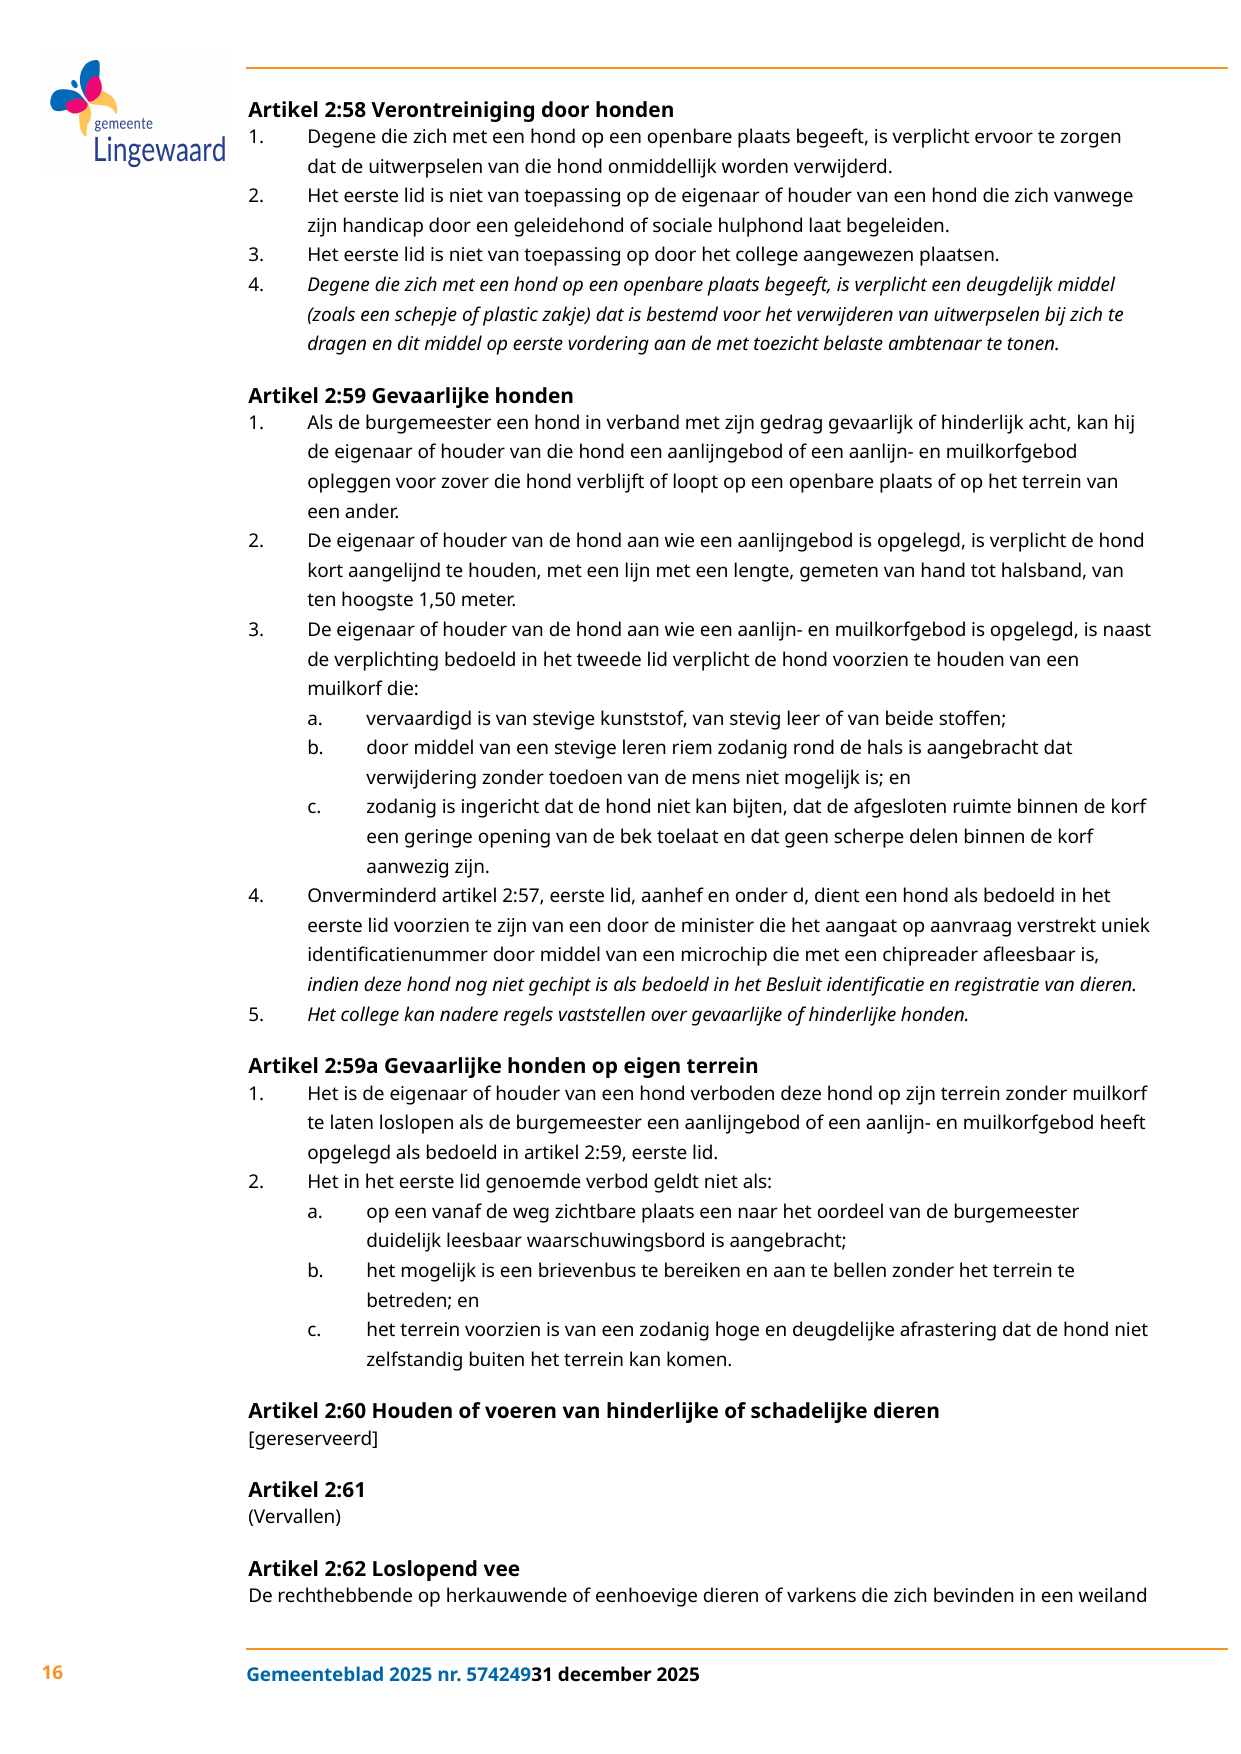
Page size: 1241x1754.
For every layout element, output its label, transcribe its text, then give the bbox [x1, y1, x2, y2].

text Artikel 2:60 Houden of voeren van hinderlijke of schadelijke dieren [248, 1396, 1152, 1425]
text Artikel 2:61 [248, 1475, 1152, 1504]
picture [41, 47, 231, 172]
list zodanig is ingericht dat de hond niet kan bijten, dat de afgesloten ruimte binnen de korf een geringe opening van de bek toelaat en dat geen scherpe delen binnen de korf aanwezig zijn. [307, 794, 1152, 879]
text Artikel 2:62 Loslopend vee [248, 1554, 1152, 1582]
list Degene die zich met een hond op een openbare plaats begeeft, is verplicht een deugdelijk middel (zoals een schepje of plastic zakje) dat is bestemd voor het verwijderen van uitwerpselen bij zich te dragen en dit middel op eerste vordering aan de met toezicht belaste ambtenaar te tonen. [248, 271, 1152, 356]
list Het in het eerste lid genoemde verbod geldt niet als: [248, 1168, 1152, 1194]
text Artikel 2:59 Gevaarlijke honden [248, 381, 1152, 409]
list op een vanaf de weg zichtbare plaats een naar het oordeel van de burgemeester duidelijk leesbaar waarschuwingsbord is aangebracht; [307, 1198, 1152, 1253]
list Het eerste lid is niet van toepassing op de eigenaar of houder van een hond die zich vanwege zijn handicap door een geleidehond of sociale hulphond laat begeleiden. [248, 182, 1152, 238]
text Artikel 2:58 Verontreiniging door honden [248, 95, 1152, 123]
list Het is de eigenaar of houder van een hond verboden deze hond op zijn terrein zonder muilkorf te laten loslopen als de burgemeester een aanlijngebod of een aanlijn- en muilkorfgebod heeft opgelegd als bedoeld in artikel 2:59, eerste lid. [248, 1080, 1152, 1164]
list Onverminderd artikel 2:57, eerste lid, aanhef en onder d, dient een hond als bedoeld in het eerste lid voorzien te zijn van een door de minister die het aangaat op aanvraag verstrekt uniek identificatienummer door middel van een microchip die met een chipreader afleesbaar is, indien deze hond nog niet gechipt is als bedoeld in het Besluit identificatie en registratie van dieren. [248, 882, 1152, 997]
list Het eerste lid is niet van toepassing op door het college aangewezen plaatsen. [248, 242, 1152, 267]
list door middel van een stevige leren riem zodanig rond de hals is aangebracht dat verwijdering zonder toedoen van de mens niet mogelijk is; en [307, 734, 1152, 790]
text Artikel 2:59a Gevaarlijke honden op eigen terrein [248, 1051, 1152, 1080]
list De eigenaar of houder van de hond aan wie een aanlijn- en muilkorfgebod is opgelegd, is naast de verplichting bedoeld in het tweede lid verplicht de hond voorzien te houden van een muilkorf die: [248, 616, 1152, 701]
list Het college kan nadere regels vaststellen over gevaarlijke of hinderlijke honden. [248, 1001, 1152, 1027]
list het terrein voorzien is van een zodanig hoge en deugdelijke afrastering dat de hond niet zelfstandig buiten het terrein kan komen. [307, 1316, 1152, 1372]
list Degene die zich met een hond op een openbare plaats begeeft, is verplicht ervoor te zorgen dat de uitwerpselen van die hond onmiddellijk worden verwijderd. [248, 123, 1152, 178]
text De rechthebbende op herkauwende of eenhoevige dieren of varkens die zich bevinden in een weiland [248, 1582, 1152, 1608]
list De eigenaar of houder van de hond aan wie een aanlijngebod is opgelegd, is verplicht de hond kort aangelijnd te houden, met een lijn met een lengte, gemeten van hand tot halsband, van ten hoogste 1,50 meter. [248, 527, 1152, 612]
list Als de burgemeester een hond in verband met zijn gedrag gevaarlijk of hinderlijk acht, kan hij de eigenaar of houder van die hond een aanlijngebod of een aanlijn- en muilkorfgebod opleggen voor zover die hond verblijft of loopt op een openbare plaats of op het terrein van een ander. [248, 409, 1152, 524]
text [gereserveerd] [248, 1425, 1152, 1451]
list vervaardigd is van stevige kunststof, van stevig leer of van beide stoffen; [307, 705, 1152, 731]
list het mogelijk is een brievenbus te bereiken en aan te bellen zonder het terrein te betreden; en [307, 1257, 1152, 1312]
text (Vervallen) [248, 1504, 1152, 1529]
